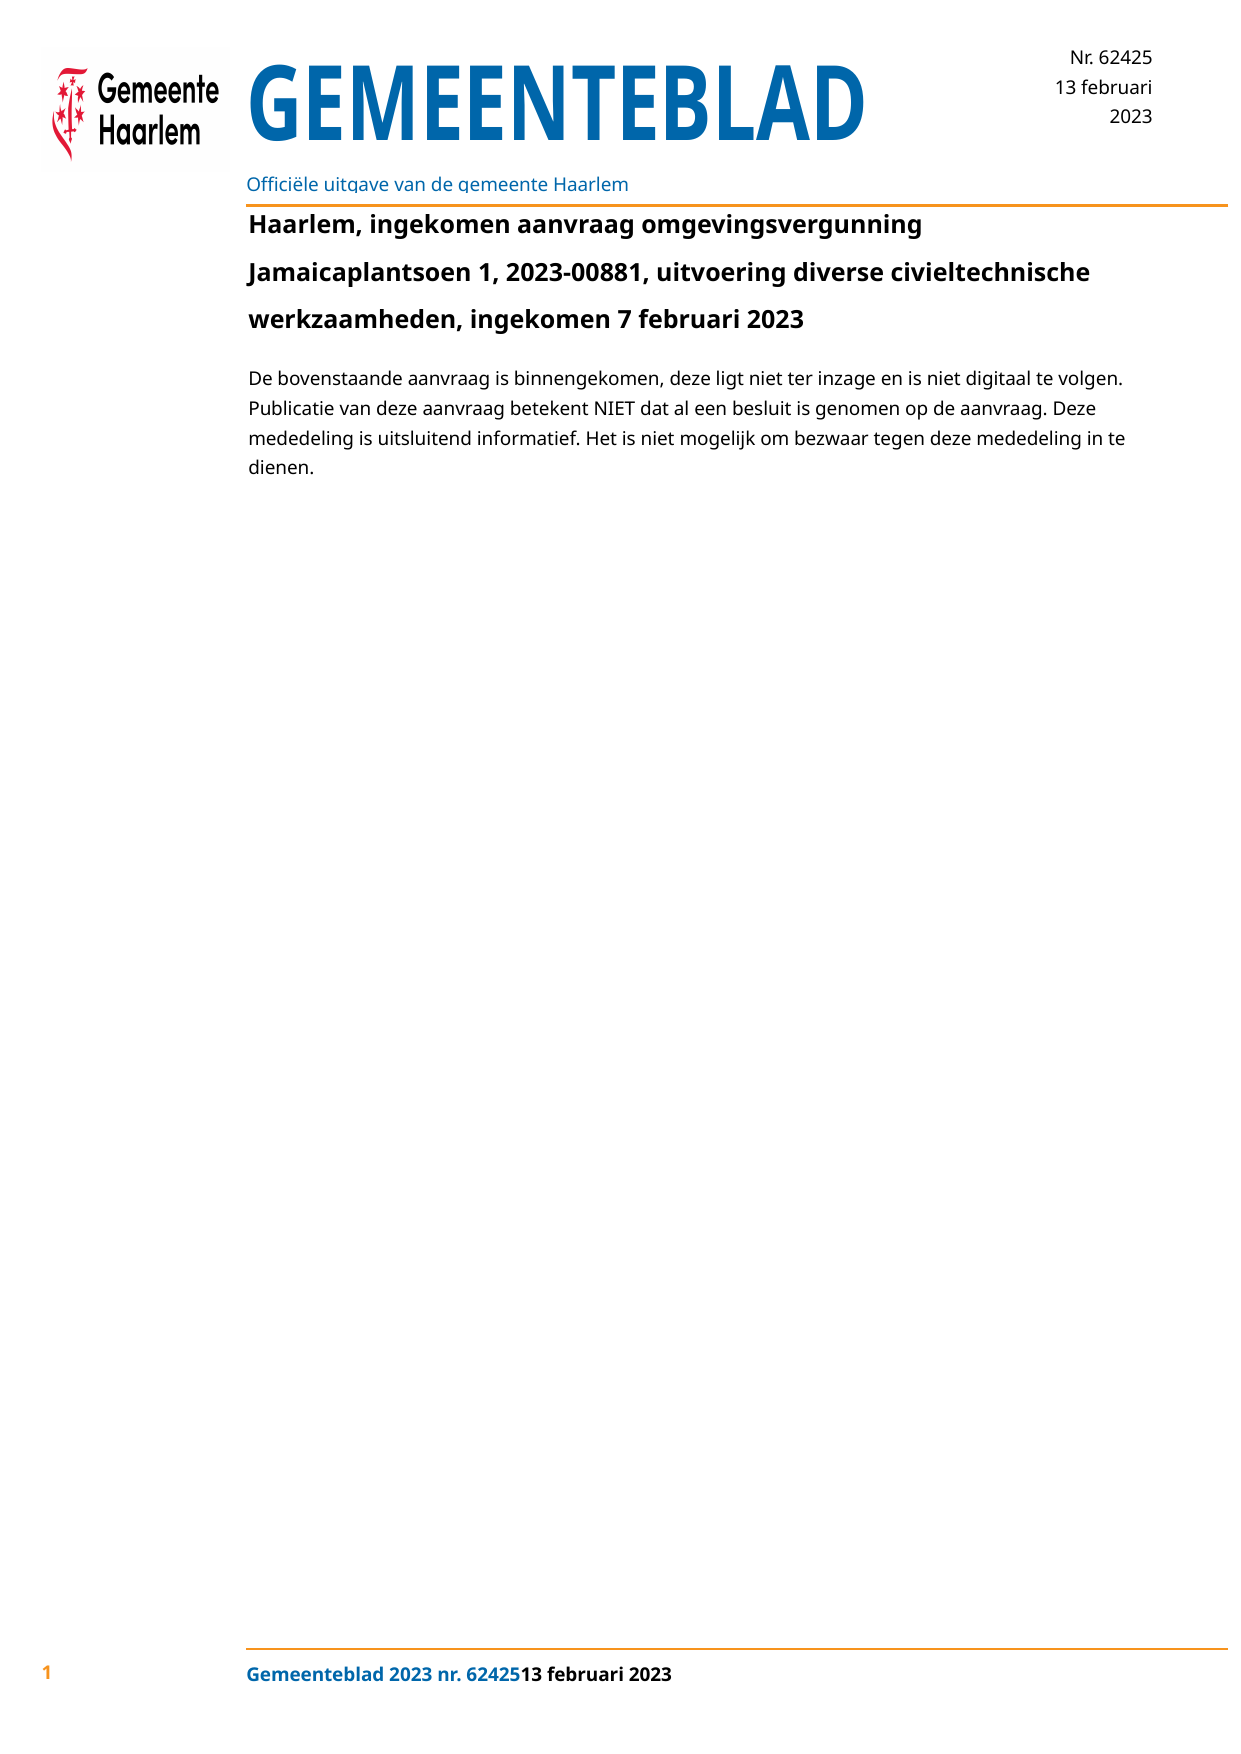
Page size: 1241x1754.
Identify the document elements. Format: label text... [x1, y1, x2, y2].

picture [41, 47, 231, 172]
text Haarlem, ingekomen aanvraag omgevingsvergunning Jamaicaplantsoen 1, 2023-00881, uitvoering diverse civieltechnische werkzaamheden, ingekomen 7 februari 2023 [248, 207, 1152, 336]
text De bovenstaande aanvraag is binnengekomen, deze ligt niet ter inzage en is niet digitaal te volgen. Publicatie van deze aanvraag betekent NIET dat al een besluit is genomen op de aanvraag. Deze mededeling is uitsluitend informatief. Het is niet mogelijk om bezwaar tegen deze mededeling in te dienen. [248, 366, 1152, 480]
